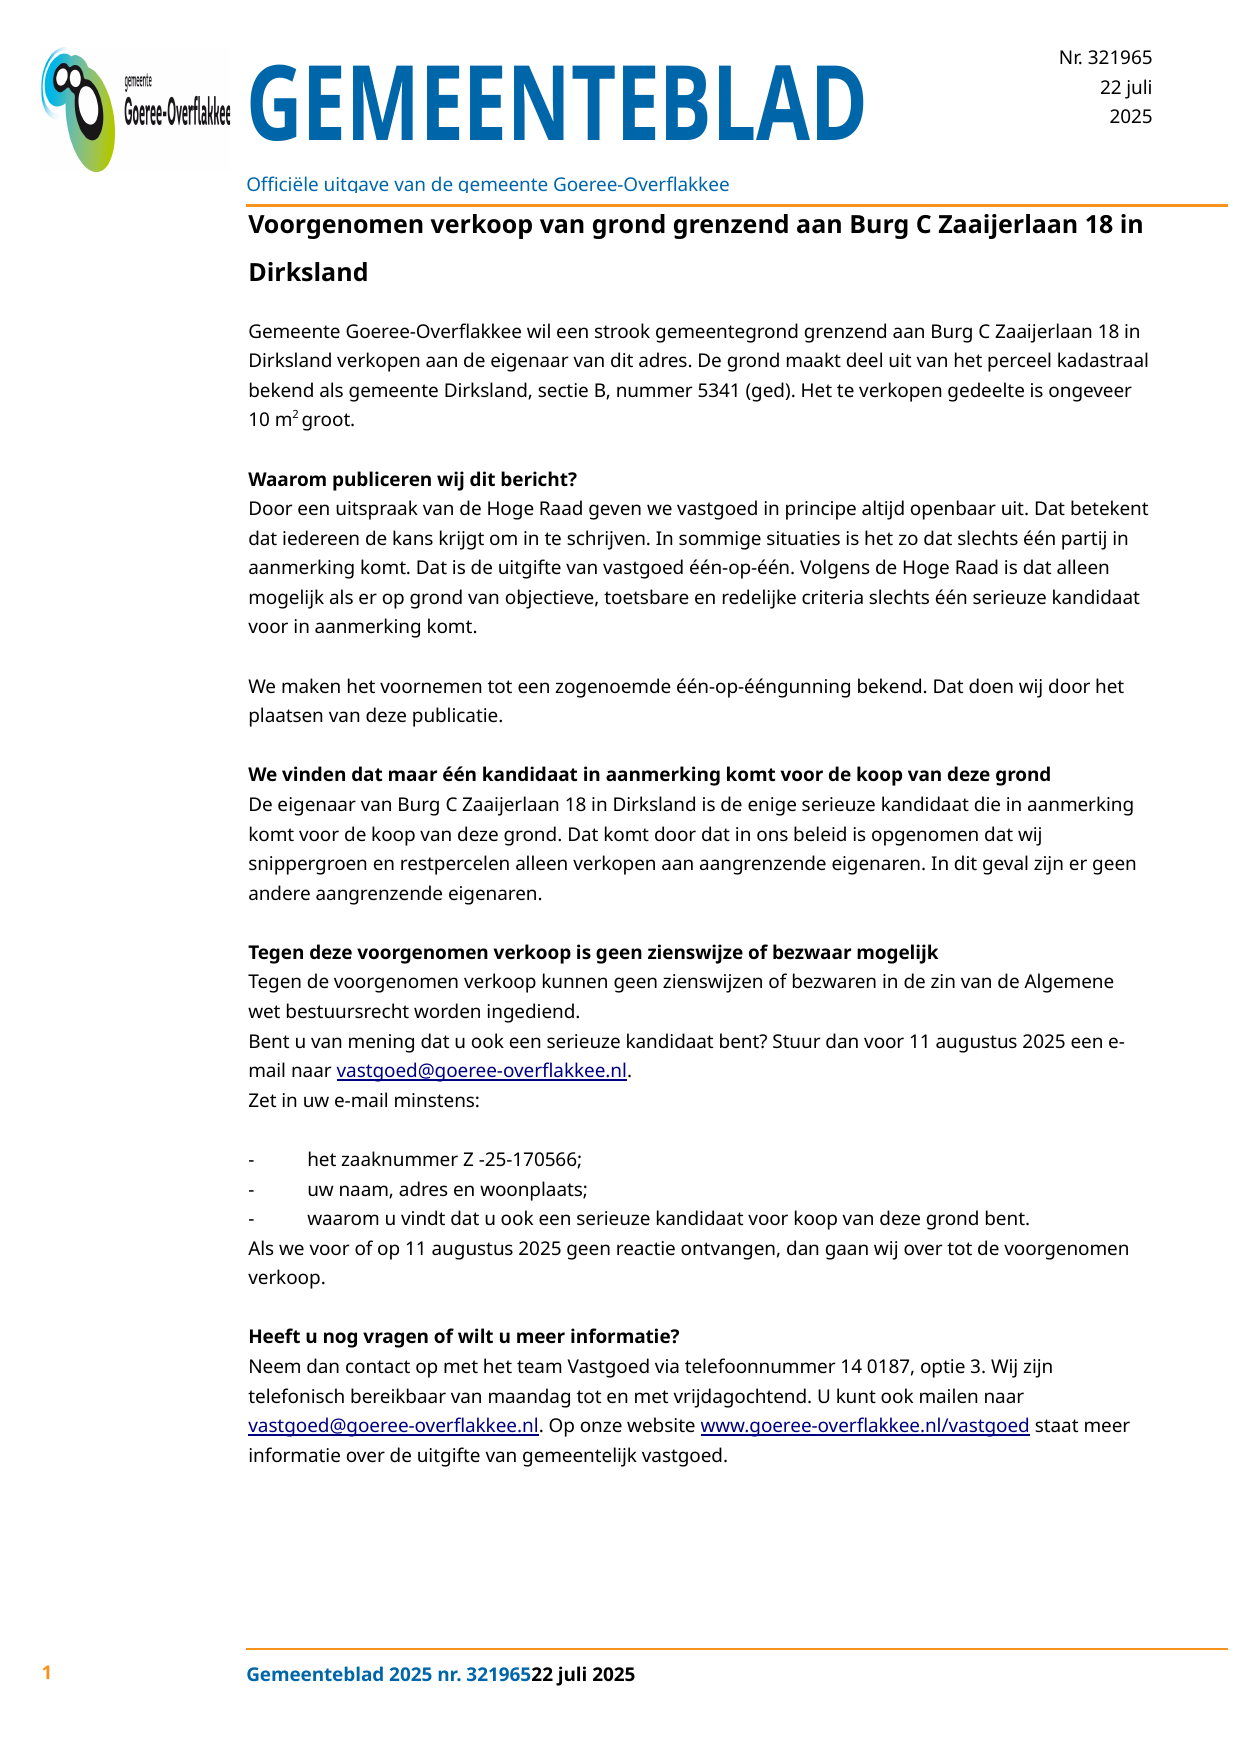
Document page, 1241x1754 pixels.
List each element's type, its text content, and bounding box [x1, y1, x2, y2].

list het zaaknummer Z -25-170566; [248, 1146, 1152, 1172]
text Tegen deze voorgenomen verkoop is geen zienswijze of bezwaar mogelijk [248, 939, 1152, 965]
text Heeft u nog vragen of wilt u meer informatie? [248, 1324, 1152, 1349]
list uw naam, adres en woonplaats; [248, 1176, 1152, 1202]
text Bent u van mening dat u ook een serieuze kandidaat bent? Stuur dan voor 11 augustus 2025 een e-mail naar vastgoed@goeree-overflakkee.nl. [248, 1028, 1152, 1083]
text Voorgenomen verkoop van grond grenzend aan Burg C Zaaijerlaan 18 in Dirksland [248, 207, 1152, 288]
picture [41, 47, 231, 172]
text We maken het voornemen tot een zogenoemde één-op-ééngunning bekend. Dat doen wij door het plaatsen van deze publicatie. [248, 673, 1152, 728]
text We vinden dat maar één kandidaat in aanmerking komt voor de koop van deze grond [248, 762, 1152, 787]
text Waarom publiceren wij dit bericht? [248, 466, 1152, 492]
text De eigenaar van Burg C Zaaijerlaan 18 in Dirksland is de enige serieuze kandidaat die in aanmerking komt voor de koop van deze grond. Dat komt door dat in ons beleid is opgenomen dat wij snippergroen en restpercelen alleen verkopen aan aangrenzende eigenaren. In dit geval zijn er geen andere aangrenzende eigenaren. [248, 791, 1152, 906]
text Als we voor of op 11 augustus 2025 geen reactie ontvangen, dan gaan wij over tot de voorgenomen verkoop. [248, 1235, 1152, 1290]
text Neem dan contact op met het team Vastgoed via telefoonnummer 14 0187, optie 3. Wij zijn telefonisch bereikbaar van maandag tot en met vrijdagochtend. U kunt ook mailen naar vastgoed@goeree-overflakkee.nl. Op onze website www.goeree-overflakkee.nl/vastgoed staat meer informatie over de uitgifte van gemeentelijk vastgoed. [248, 1353, 1152, 1468]
list waarom u vindt dat u ook een serieuze kandidaat voor koop van deze grond bent. [248, 1205, 1152, 1231]
text Door een uitspraak van de Hoge Raad geven we vastgoed in principe altijd openbaar uit. Dat betekent dat iedereen de kans krijgt om in te schrijven. In sommige situaties is het zo dat slechts één partij in aanmerking komt. Dat is de uitgifte van vastgoed één-op-één. Volgens de Hoge Raad is dat alleen mogelijk als er op grond van objectieve, toetsbare en redelijke criteria slechts één serieuze kandidaat voor in aanmerking komt. [248, 495, 1152, 639]
text Tegen de voorgenomen verkoop kunnen geen zienswijzen of bezwaren in de zin van de Algemene wet bestuursrecht worden ingediend. [248, 969, 1152, 1024]
text Zet in uw e-mail minstens: [248, 1087, 1152, 1113]
text Gemeente Goeree-Overflakkee wil een strook gemeentegrond grenzend aan Burg C Zaaijerlaan 18 in Dirksland verkopen aan de eigenaar van dit adres. De grond maakt deel uit van het perceel kadastraal bekend als gemeente Dirksland, sectie B, nummer 5341 (ged). Het te verkopen gedeelte is ongeveer 10 m2 groot. [248, 318, 1152, 432]
